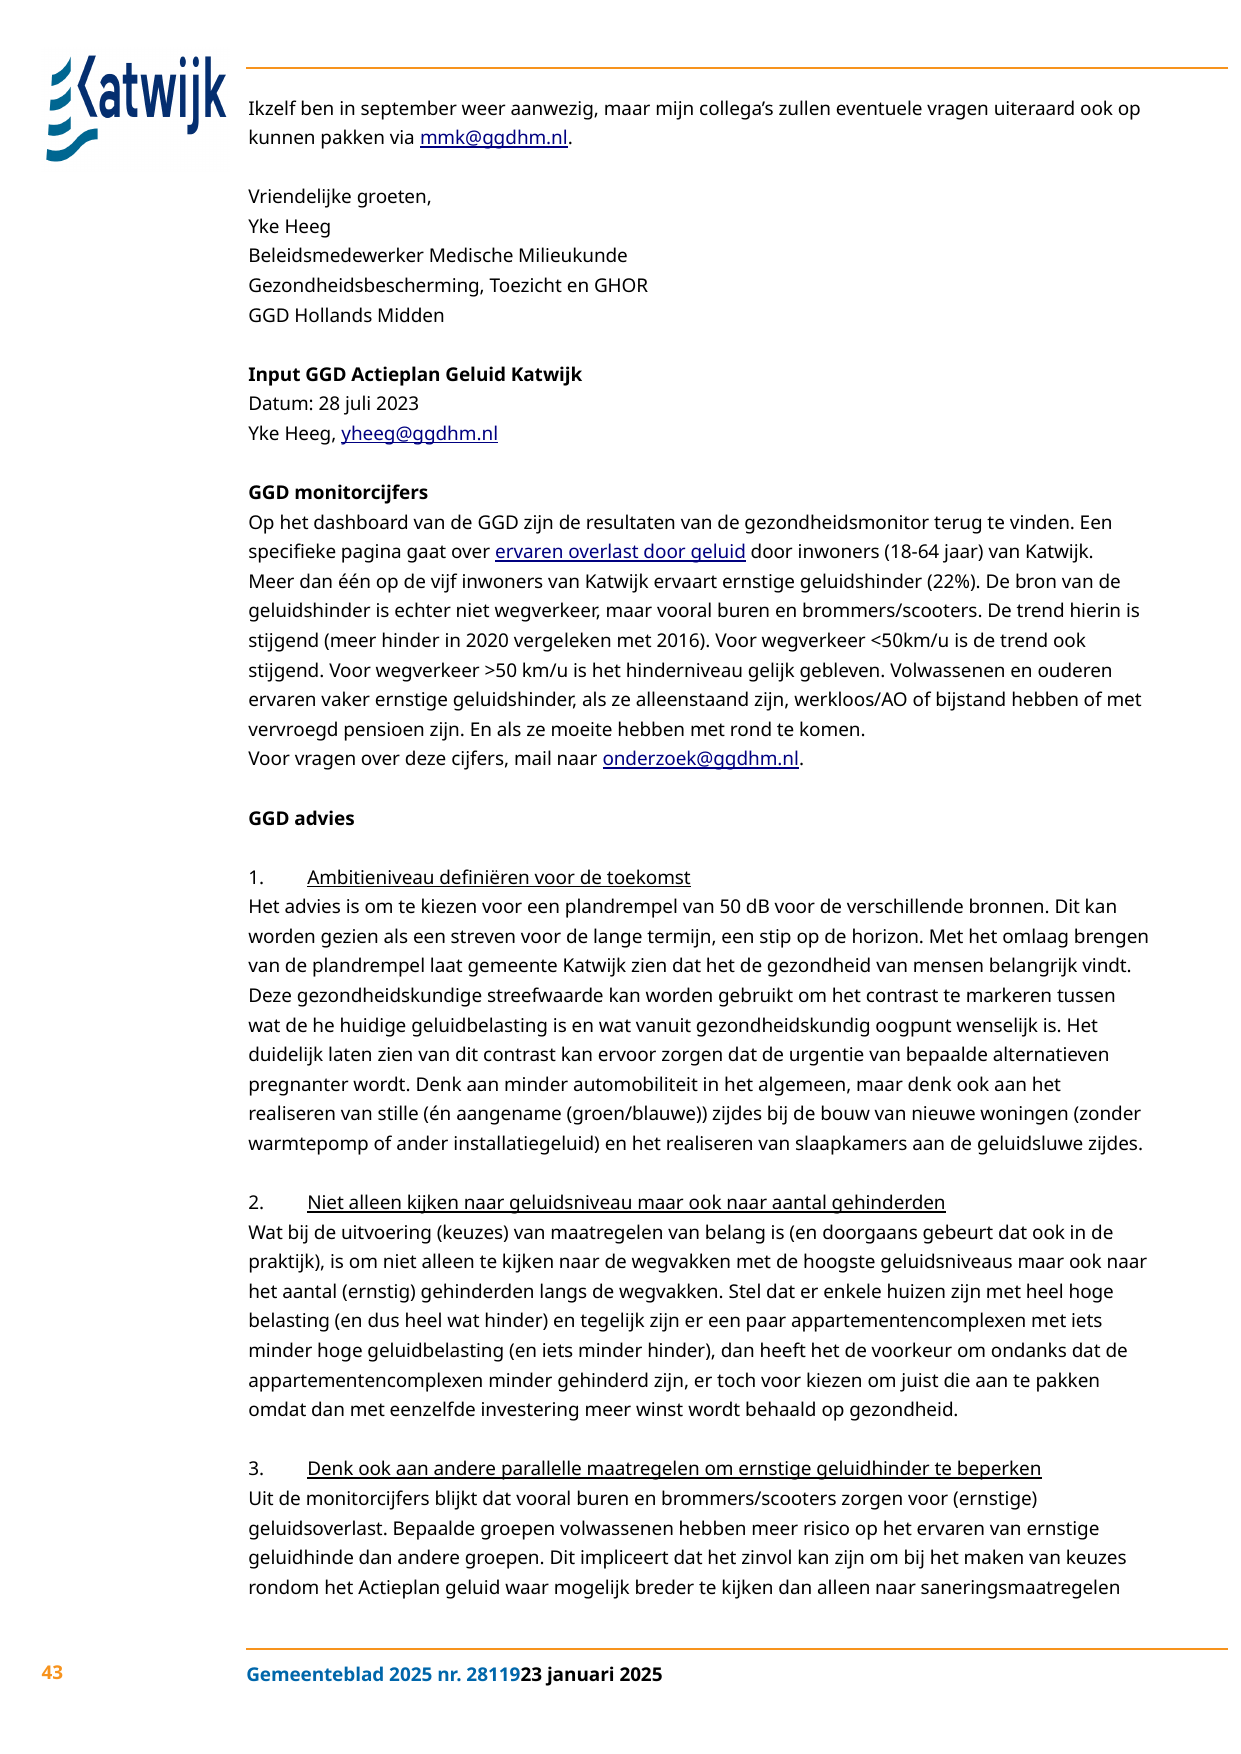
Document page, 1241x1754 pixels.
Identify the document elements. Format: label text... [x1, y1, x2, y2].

list Denk ook aan andere parallelle maatregelen om ernstige geluidhinder te beperken [248, 1456, 1152, 1481]
text Datum: 28 juli 2023 [248, 391, 1152, 416]
text GGD monitorcijfers [248, 479, 1152, 505]
text GGD advies [248, 805, 1152, 831]
picture [41, 47, 231, 172]
text Meer dan één op de vijf inwoners van Katwijk ervaart ernstige geluidshinder (22%). De bron van de geluidshinder is echter niet wegverkeer, maar vooral buren en brommers/scooters. De trend hierin is stijgend (meer hinder in 2020 vergeleken met 2016). Voor wegverkeer <50km/u is de trend ook stijgend. Voor wegverkeer >50 km/u is het hinderniveau gelijk gebleven. Volwassenen en ouderen ervaren vaker ernstige geluidshinder, als ze alleenstaand zijn, werkloos/AO of bijstand hebben of met vervroegd pensioen zijn. En als ze moeite hebben met rond te komen. [248, 568, 1152, 742]
text Yke Heeg [248, 213, 1152, 239]
text Vriendelijke groeten, [248, 183, 1152, 209]
text Input GGD Actieplan Geluid Katwijk [248, 361, 1152, 387]
text GGD Hollands Midden [248, 302, 1152, 328]
text Yke Heeg, yheeg@ggdhm.nl [248, 420, 1152, 446]
text Op het dashboard van de GGD zijn de resultaten van de gezondheidsmonitor terug te vinden. Een specifieke pagina gaat over ervaren overlast door geluid door inwoners (18-64 jaar) van Katwijk. [248, 509, 1152, 564]
list Niet alleen kijken naar geluidsniveau maar ook naar aantal gehinderden [248, 1189, 1152, 1215]
text Wat bij de uitvoering (keuzes) van maatregelen van belang is (en doorgaans gebeurt dat ook in de praktijk), is om niet alleen te kijken naar de wegvakken met de hoogste geluidsniveaus maar ook naar het aantal (ernstig) gehinderden langs de wegvakken. Stel dat er enkele huizen zijn met heel hoge belasting (en dus heel wat hinder) en tegelijk zijn er een paar appartementencomplexen met iets minder hoge geluidbelasting (en iets minder hinder), dan heeft het de voorkeur om ondanks dat de appartementencomplexen minder gehinderd zijn, er toch voor kiezen om juist die aan te pakken omdat dan met eenzelfde investering meer winst wordt behaald op gezondheid. [248, 1219, 1152, 1422]
text Ikzelf ben in september weer aanwezig, maar mijn collega’s zullen eventuele vragen uiteraard ook op kunnen pakken via mmk@ggdhm.nl. [248, 95, 1152, 150]
text Voor vragen over deze cijfers, mail naar onderzoek@ggdhm.nl. [248, 746, 1152, 771]
text Gezondheidsbescherming, Toezicht en GHOR [248, 272, 1152, 298]
list Ambitieniveau definiëren voor de toekomst [248, 864, 1152, 890]
text Het advies is om te kiezen voor een plandrempel van 50 dB voor de verschillende bronnen. Dit kan worden gezien als een streven voor de lange termijn, een stip op de horizon. Met het omlaag brengen van de plandrempel laat gemeente Katwijk zien dat het de gezondheid van mensen belangrijk vindt. Deze gezondheidskundige streefwaarde kan worden gebruikt om het contrast te markeren tussen wat de he huidige geluidbelasting is en wat vanuit gezondheidskundig oogpunt wenselijk is. Het duidelijk laten zien van dit contrast kan ervoor zorgen dat de urgentie van bepaalde alternatieven pregnanter wordt. Denk aan minder automobiliteit in het algemeen, maar denk ook aan het realiseren van stille (én aangename (groen/blauwe)) zijdes bij de bouw van nieuwe woningen (zonder warmtepomp of ander installatiegeluid) en het realiseren van slaapkamers aan de geluidsluwe zijdes. [248, 893, 1152, 1156]
text Uit de monitorcijfers blijkt dat vooral buren en brommers/scooters zorgen voor (ernstige) geluidsoverlast. Bepaalde groepen volwassenen hebben meer risico op het ervaren van ernstige geluidhinde dan andere groepen. Dit impliceert dat het zinvol kan zijn om bij het maken van keuzes rondom het Actieplan geluid waar mogelijk breder te kijken dan alleen naar saneringsmaatregelen [248, 1485, 1152, 1600]
text Beleidsmedewerker Medische Milieukunde [248, 243, 1152, 268]
